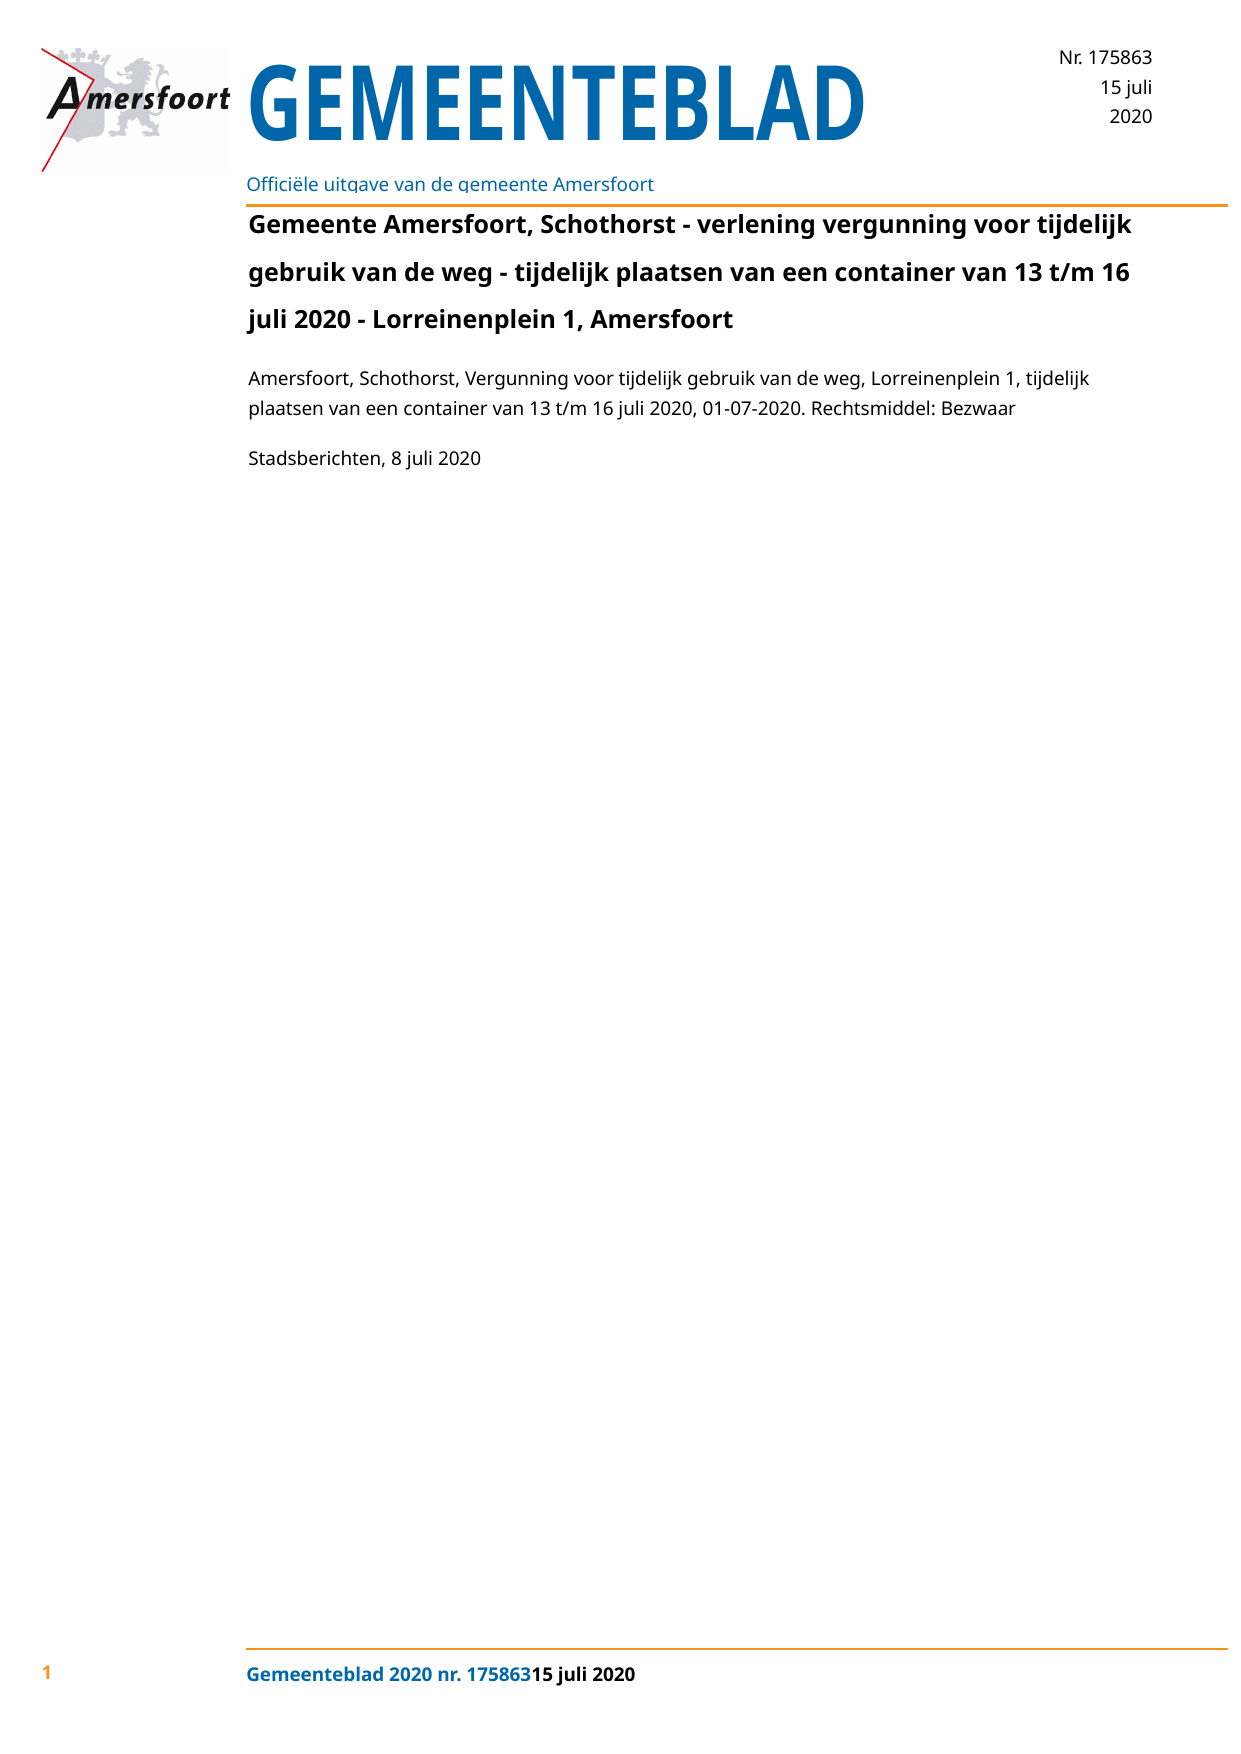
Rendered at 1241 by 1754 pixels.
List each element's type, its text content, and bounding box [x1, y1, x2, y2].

picture [41, 47, 231, 172]
text Amersfoort, Schothorst, Vergunning voor tijdelijk gebruik van de weg, Lorreinenplein 1, tijdelijk plaatsen van een container van 13 t/m 16 juli 2020, 01-07-2020. Rechtsmiddel: Bezwaar [248, 366, 1152, 421]
text Stadsberichten, 8 juli 2020 [248, 446, 1152, 471]
text Gemeente Amersfoort, Schothorst - verlening vergunning voor tijdelijk gebruik van de weg - tijdelijk plaatsen van een container van 13 t/m 16 juli 2020 - Lorreinenplein 1, Amersfoort [248, 207, 1152, 336]
